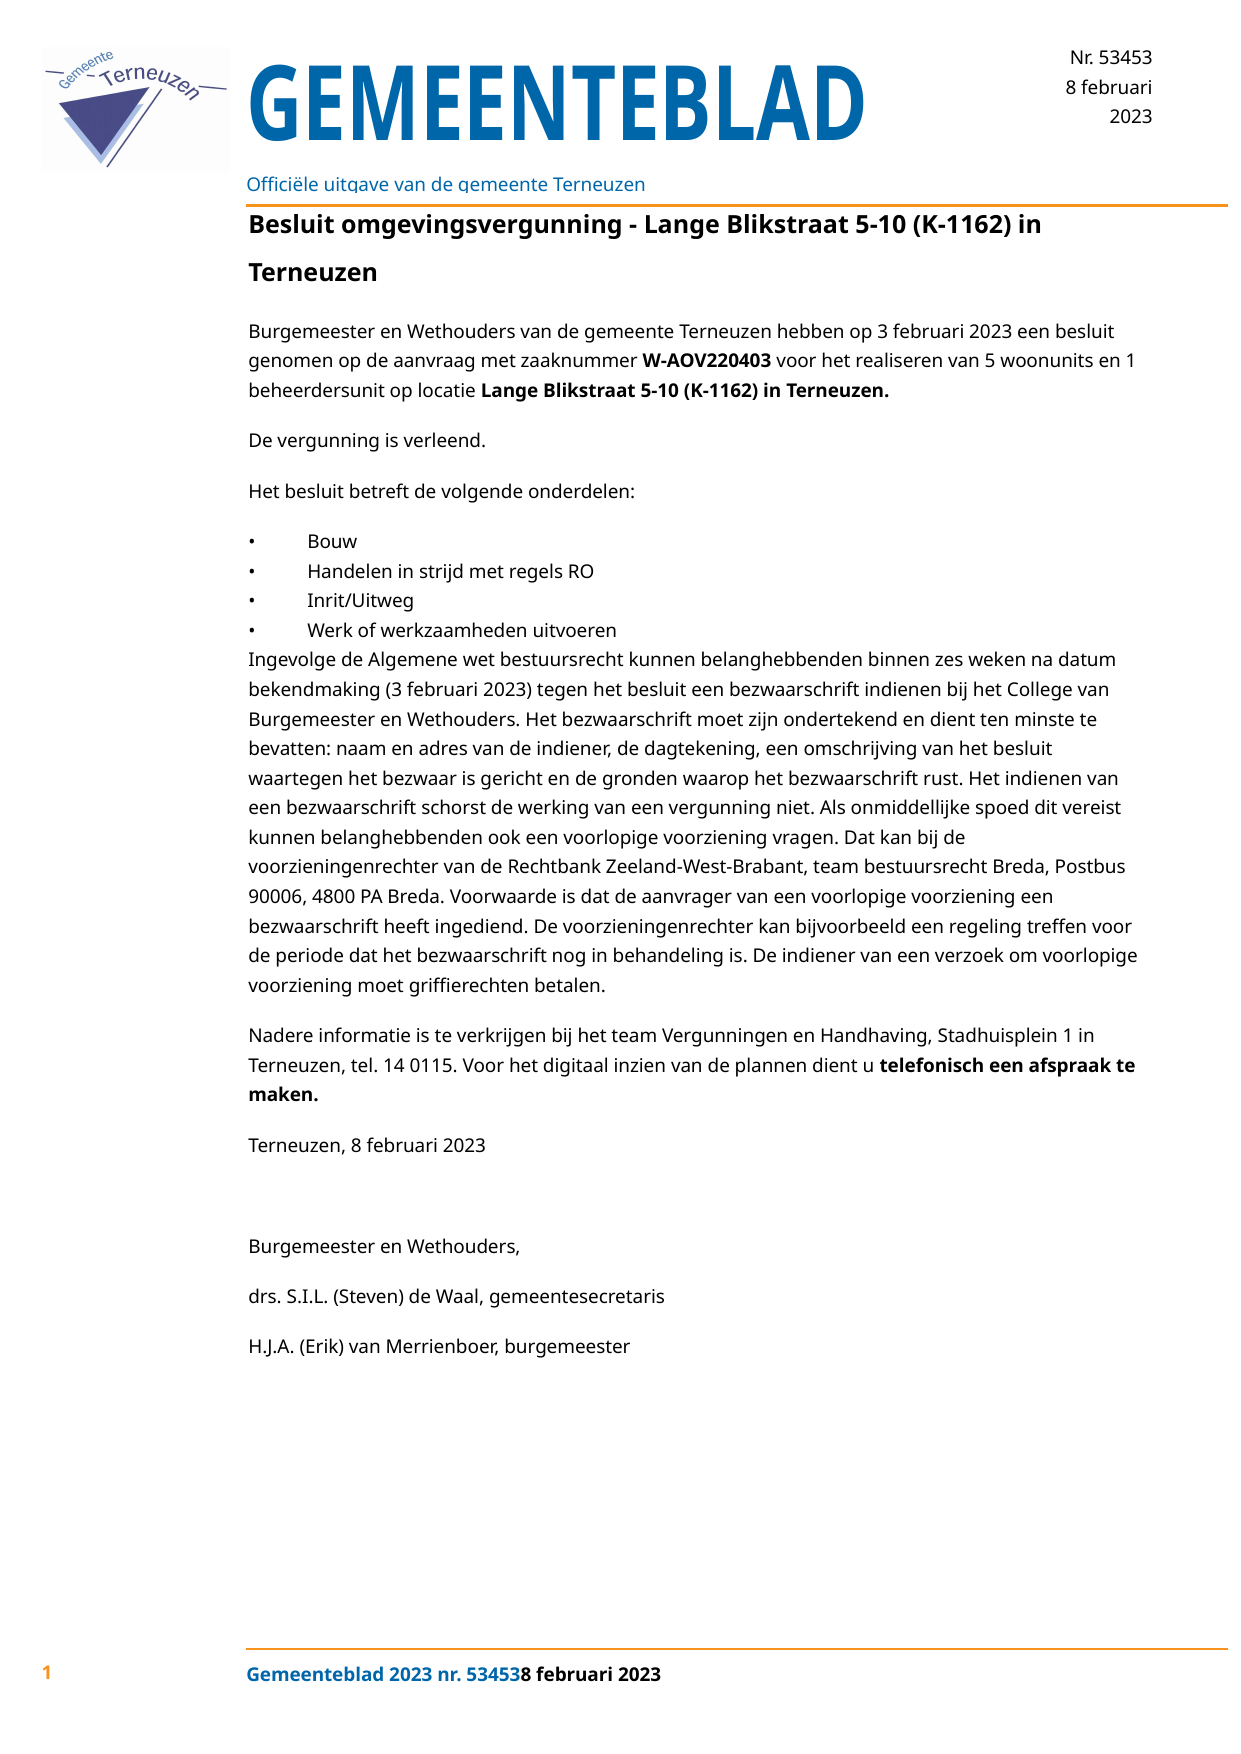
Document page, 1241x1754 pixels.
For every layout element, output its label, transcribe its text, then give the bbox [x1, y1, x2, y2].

text De vergunning is verleend. [248, 427, 1152, 453]
text drs. S.I.L. (Steven) de Waal, gemeentesecretaris [248, 1283, 1152, 1309]
text Nadere informatie is te verkrijgen bij het team Vergunningen en Handhaving, Stadhuisplein 1 in Terneuzen, tel. 14 0115. Voor het digitaal inzien van de plannen dient u telefonisch een afspraak te maken. [248, 1022, 1152, 1107]
picture [41, 47, 231, 172]
list Inrit/Uitweg [248, 587, 1152, 613]
list Bouw [248, 528, 1152, 554]
text Terneuzen, 8 februari 2023 [248, 1132, 1152, 1158]
list Werk of werkzaamheden uitvoeren [248, 617, 1152, 643]
text Besluit omgevingsvergunning - Lange Blikstraat 5-10 (K-1162) in Terneuzen [248, 207, 1152, 288]
list Handelen in strijd met regels RO [248, 558, 1152, 584]
text H.J.A. (Erik) van Merrienboer, burgemeester [248, 1334, 1152, 1359]
text Het besluit betreft de volgende onderdelen: [248, 478, 1152, 504]
text Burgemeester en Wethouders van de gemeente Terneuzen hebben op 3 februari 2023 een besluit genomen op de aanvraag met zaaknummer W-AOV220403 voor het realiseren van 5 woonunits en 1 beheerdersunit op locatie Lange Blikstraat 5-10 (K-1162) in Terneuzen. [248, 318, 1152, 403]
text Burgemeester en Wethouders, [248, 1233, 1152, 1259]
text Ingevolge de Algemene wet bestuursrecht kunnen belanghebbenden binnen zes weken na datum bekendmaking (3 februari 2023) tegen het besluit een bezwaarschrift indienen bij het College van Burgemeester en Wethouders. Het bezwaarschrift moet zijn ondertekend en dient ten minste te bevatten: naam en adres van de indiener, de dagtekening, een omschrijving van het besluit waartegen het bezwaar is gericht en de gronden waarop het bezwaarschrift rust. Het indienen van een bezwaarschrift schorst de werking van een vergunning niet. Als onmiddellijke spoed dit vereist kunnen belanghebbenden ook een voorlopige voorziening vragen. Dat kan bij de voorzieningenrechter van de Rechtbank Zeeland-West-Brabant, team bestuursrecht Breda, Postbus 90006, 4800 PA Breda. Voorwaarde is dat de aanvrager van een voorlopige voorziening een bezwaarschrift heeft ingediend. De voorzieningenrechter kan bijvoorbeeld een regeling treffen voor de periode dat het bezwaarschrift nog in behandeling is. De indiener van een verzoek om voorlopige voorziening moet griffierechten betalen. [248, 647, 1152, 998]
